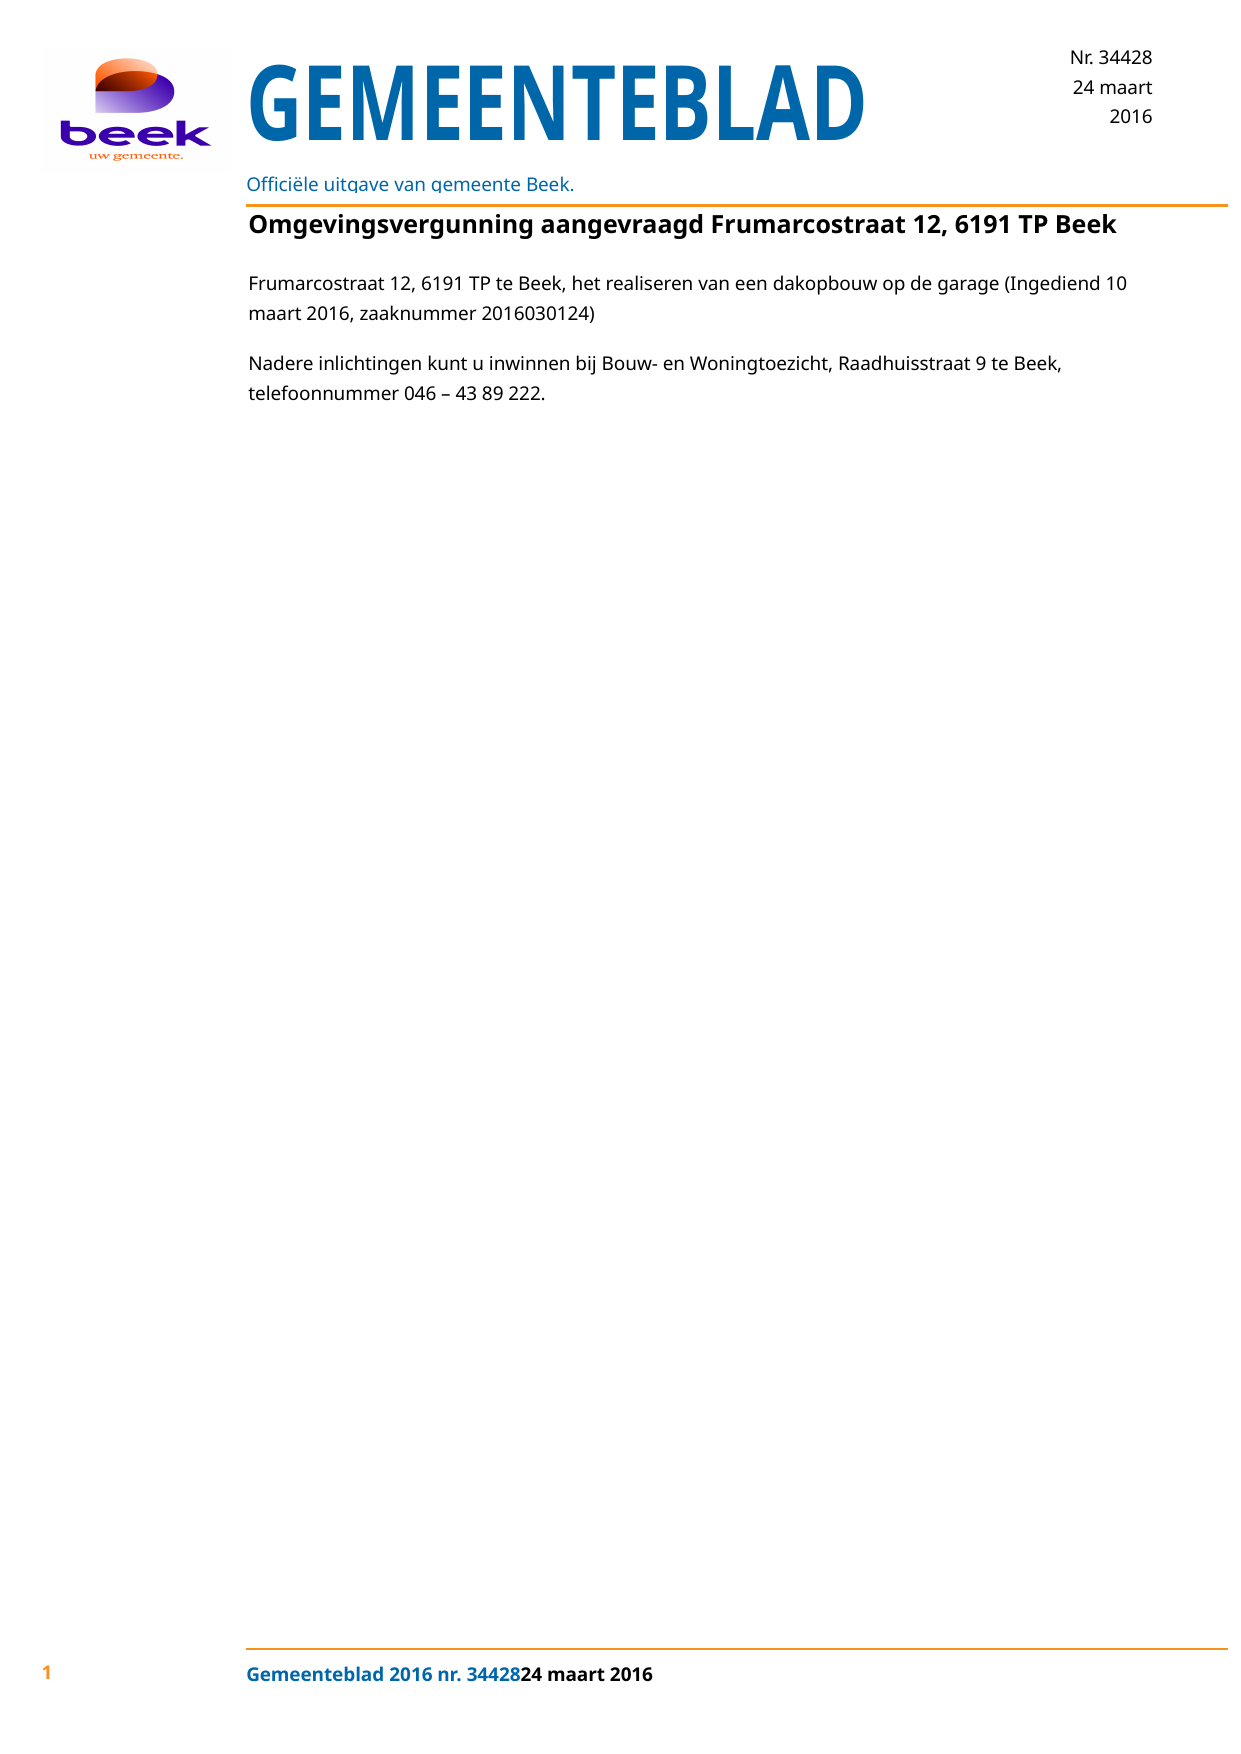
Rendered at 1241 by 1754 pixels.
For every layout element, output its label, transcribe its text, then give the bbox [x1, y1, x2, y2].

text Frumarcostraat 12, 6191 TP te Beek, het realiseren van een dakopbouw op de garage (Ingediend 10 maart 2016, zaaknummer 2016030124) [248, 270, 1152, 326]
picture [41, 47, 231, 172]
text Nadere inlichtingen kunt u inwinnen bij Bouw- en Woningtoezicht, Raadhuisstraat 9 te Beek, telefoonnummer 046 – 43 89 222. [248, 350, 1152, 406]
text Omgevingsvergunning aangevraagd Frumarcostraat 12, 6191 TP Beek [248, 207, 1152, 241]
